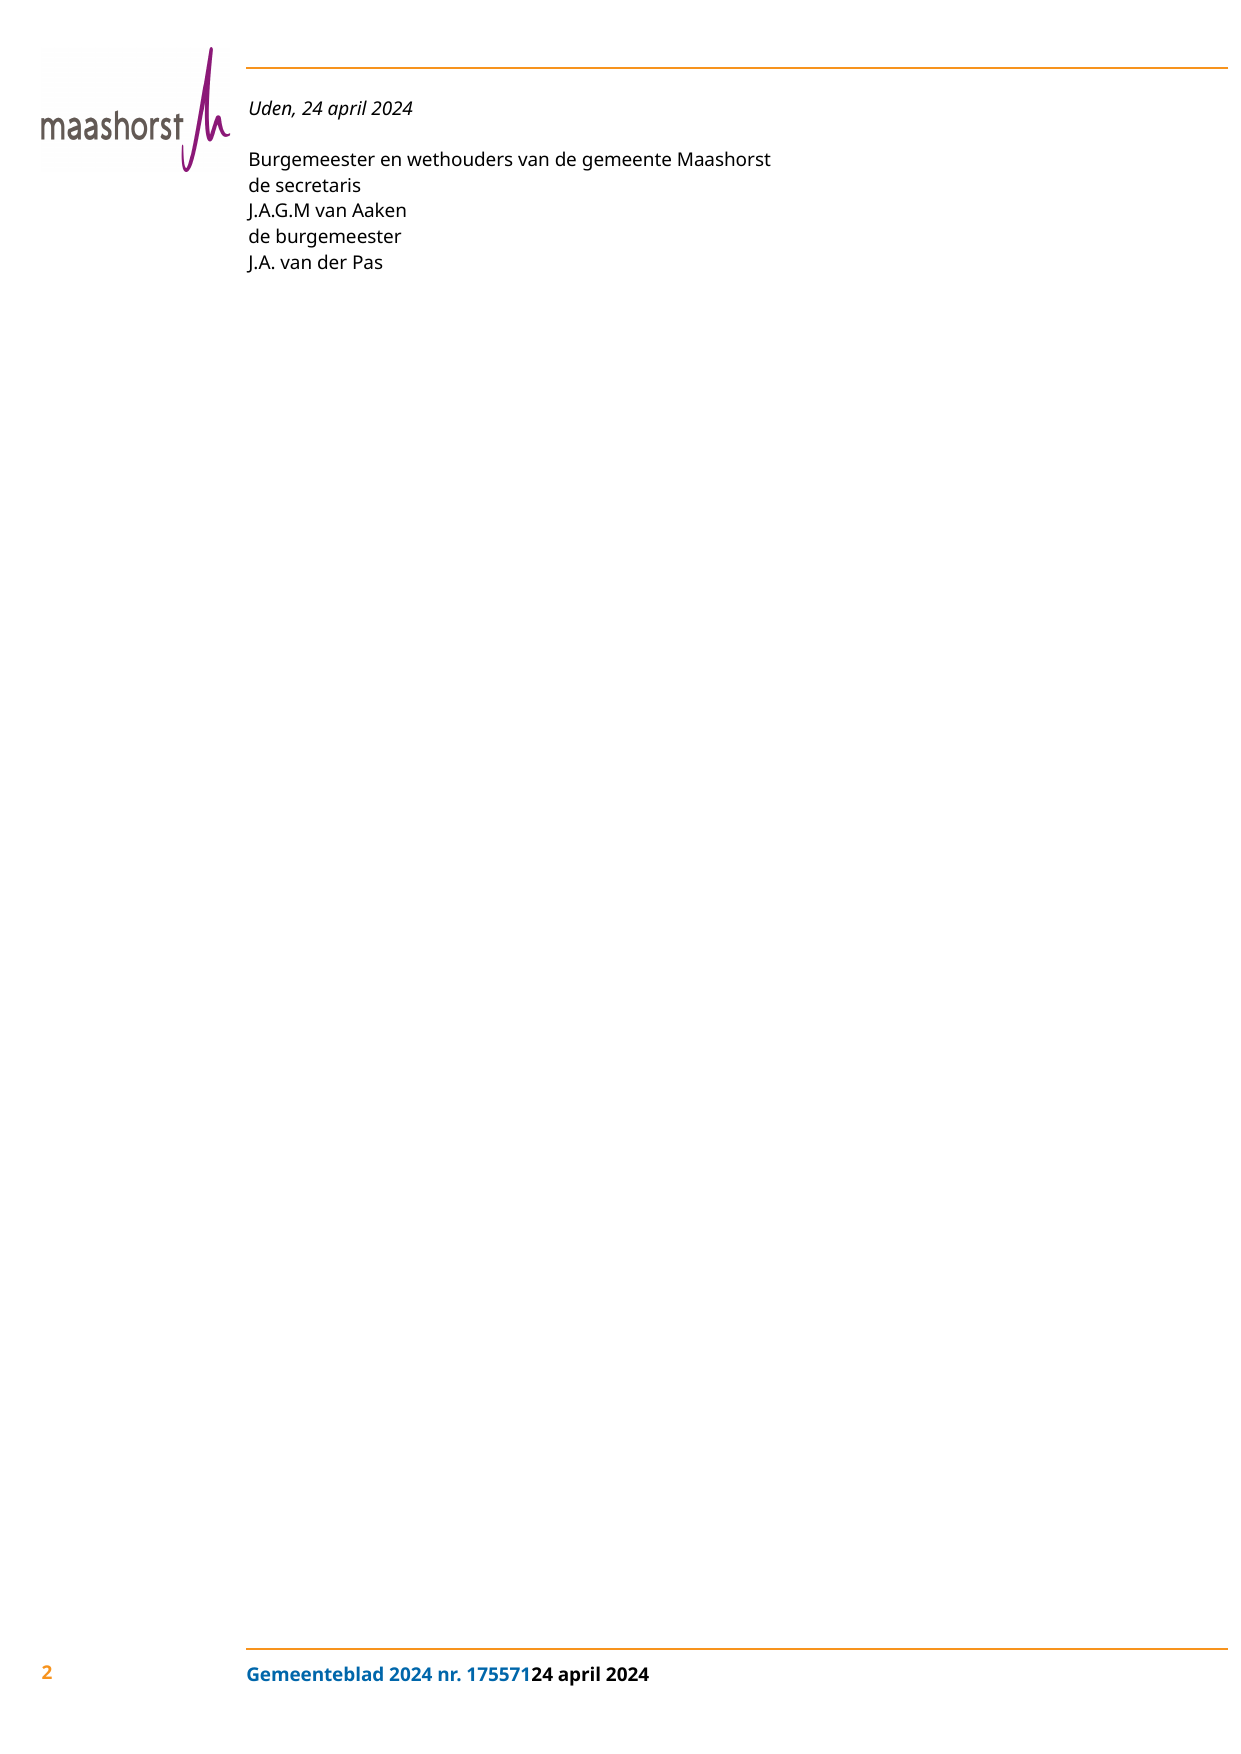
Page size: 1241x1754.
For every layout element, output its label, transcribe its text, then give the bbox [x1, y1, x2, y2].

text Burgemeester en wethouders van de gemeente Maashorst [248, 146, 1152, 172]
text J.A.G.M van Aaken [248, 198, 1152, 223]
text de burgemeester [248, 223, 1152, 249]
picture [41, 47, 231, 172]
text J.A. van der Pas [248, 249, 1152, 275]
text Uden, 24 april 2024 [248, 95, 1152, 121]
text de secretaris [248, 172, 1152, 198]
